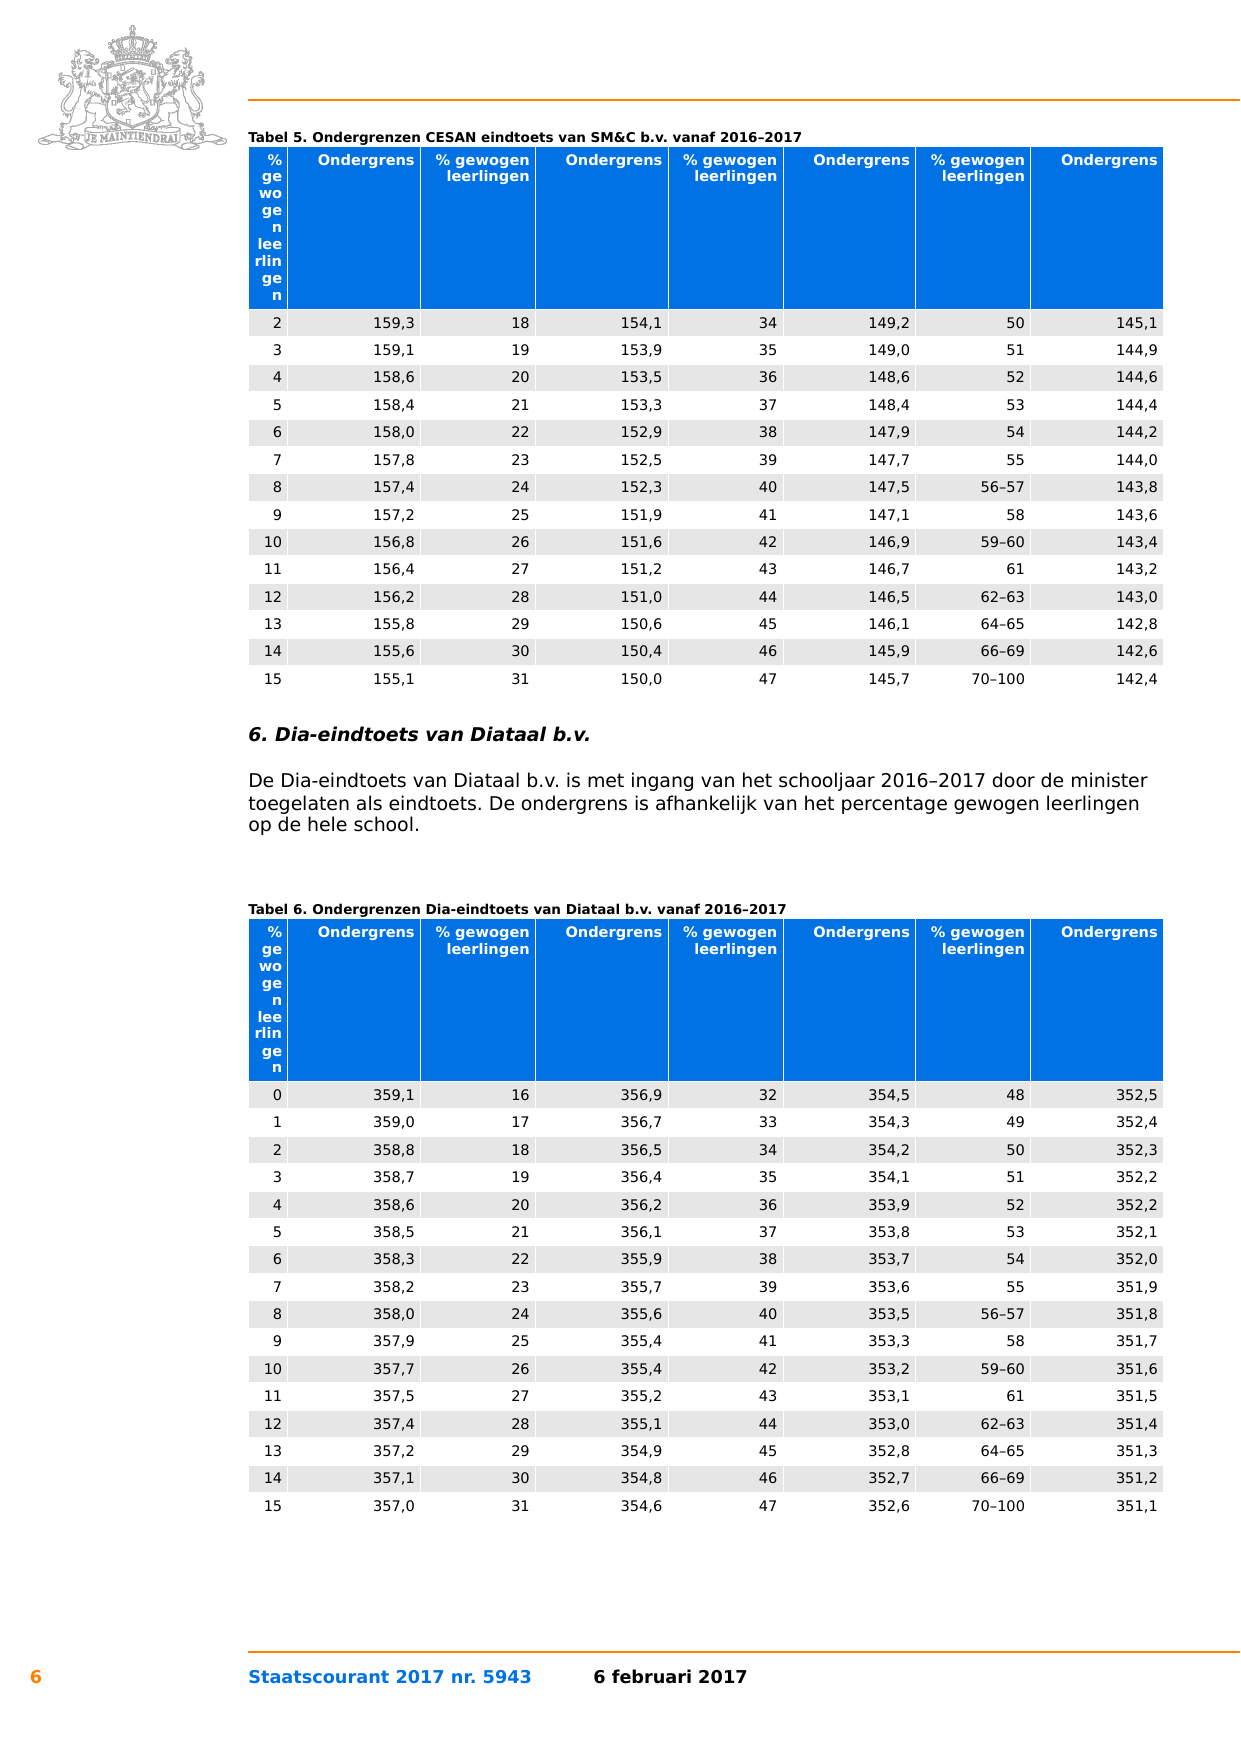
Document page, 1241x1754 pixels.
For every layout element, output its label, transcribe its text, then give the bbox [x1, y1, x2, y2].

table_cell 38 [669, 1246, 783, 1273]
table_cell 159,1 [288, 337, 420, 364]
table_cell 352,8 [784, 1438, 915, 1464]
table_cell 359,1 [288, 1082, 420, 1108]
table_cell 156,2 [288, 584, 420, 610]
table_cell 155,6 [288, 639, 420, 665]
table_cell 50 [916, 1137, 1030, 1163]
table_cell 51 [916, 1164, 1030, 1191]
table_cell 55 [916, 447, 1030, 473]
table_cell 62–63 [916, 1411, 1030, 1437]
table_cell 47 [669, 1493, 783, 1519]
table_cell 352,6 [784, 1493, 915, 1519]
table_cell 157,2 [288, 502, 420, 528]
table_cell 145,7 [784, 666, 915, 692]
table_cell 358,6 [288, 1192, 420, 1218]
table_cell 21 [421, 392, 535, 418]
table_cell 24 [421, 474, 535, 501]
table_cell 351,5 [1031, 1384, 1163, 1410]
table_cell 4 [249, 365, 287, 391]
table_cell 70–100 [916, 1493, 1030, 1519]
table_cell 147,9 [784, 420, 915, 446]
table_cell 351,4 [1031, 1411, 1163, 1437]
table_cell 42 [669, 529, 783, 555]
table_cell 20 [421, 1192, 535, 1218]
table_cell 353,9 [784, 1192, 915, 1218]
table_cell 0 [249, 1082, 287, 1108]
table_cell 28 [421, 1411, 535, 1437]
table_cell 354,9 [536, 1438, 668, 1464]
table_cell 13 [249, 611, 287, 638]
table_cell 357,1 [288, 1466, 420, 1492]
table_cell 143,8 [1031, 474, 1163, 501]
table_cell 352,5 [1031, 1082, 1163, 1108]
table_cell 153,9 [536, 337, 668, 364]
table_cell 52 [916, 1192, 1030, 1218]
table_cell 355,4 [536, 1356, 668, 1382]
table_cell 8 [249, 474, 287, 501]
table_cell 52 [916, 365, 1030, 391]
table_cell % gewogen leerlingen [669, 147, 783, 309]
table_cell 25 [421, 1329, 535, 1355]
table_cell 152,5 [536, 447, 668, 473]
table_cell 354,2 [784, 1137, 915, 1163]
table_cell 2 [249, 1137, 287, 1163]
table_cell 150,4 [536, 639, 668, 665]
table_cell 40 [669, 474, 783, 501]
table_cell 30 [421, 1466, 535, 1492]
table_cell 143,4 [1031, 529, 1163, 555]
table_cell 56–57 [916, 474, 1030, 501]
table_cell 39 [669, 1274, 783, 1300]
table_cell Ondergrens [784, 147, 915, 309]
table_cell 54 [916, 1246, 1030, 1273]
table_cell 36 [669, 1192, 783, 1218]
table_cell 351,8 [1031, 1301, 1163, 1328]
table_cell 153,3 [536, 392, 668, 418]
table_cell 66–69 [916, 1466, 1030, 1492]
table_cell 355,9 [536, 1246, 668, 1273]
table_cell 46 [669, 1466, 783, 1492]
table_cell 358,3 [288, 1246, 420, 1273]
table_cell 9 [249, 1329, 287, 1355]
table_cell 146,5 [784, 584, 915, 610]
table_cell 355,6 [536, 1301, 668, 1328]
table_cell % gewogen leerlingen [669, 919, 783, 1081]
table_cell 10 [249, 529, 287, 555]
table_cell 55 [916, 1274, 1030, 1300]
table_cell 18 [421, 310, 535, 336]
table_cell 143,2 [1031, 556, 1163, 583]
table_cell 35 [669, 1164, 783, 1191]
table_cell 27 [421, 1384, 535, 1410]
table_cell 3 [249, 1164, 287, 1191]
table_cell 58 [916, 502, 1030, 528]
table_cell 6 [249, 420, 287, 446]
table_cell 12 [249, 1411, 287, 1437]
table_cell 34 [669, 1137, 783, 1163]
table_cell Ondergrens [1031, 147, 1163, 309]
table_cell 358,0 [288, 1301, 420, 1328]
table_cell 158,0 [288, 420, 420, 446]
table_cell 44 [669, 1411, 783, 1437]
table_cell 19 [421, 337, 535, 364]
table_cell 353,0 [784, 1411, 915, 1437]
table_cell 156,8 [288, 529, 420, 555]
table_cell 351,6 [1031, 1356, 1163, 1382]
table_cell 1 [249, 1110, 287, 1136]
table_cell 54 [916, 420, 1030, 446]
table_cell 355,7 [536, 1274, 668, 1300]
table_cell 61 [916, 1384, 1030, 1410]
table_cell 61 [916, 556, 1030, 583]
table_cell 50 [916, 310, 1030, 336]
table_cell Ondergrens [288, 919, 420, 1081]
table_cell 46 [669, 639, 783, 665]
table_cell 358,2 [288, 1274, 420, 1300]
table_cell 144,2 [1031, 420, 1163, 446]
table_cell 353,1 [784, 1384, 915, 1410]
table_cell 8 [249, 1301, 287, 1328]
table_cell 357,9 [288, 1329, 420, 1355]
table_cell 151,6 [536, 529, 668, 555]
table_cell 142,6 [1031, 639, 1163, 665]
table_cell 24 [421, 1301, 535, 1328]
table_cell 15 [249, 1493, 287, 1519]
table_cell 357,0 [288, 1493, 420, 1519]
table_cell 145,1 [1031, 310, 1163, 336]
table_cell 150,0 [536, 666, 668, 692]
table_cell 31 [421, 666, 535, 692]
table_cell 146,9 [784, 529, 915, 555]
table_cell 149,0 [784, 337, 915, 364]
table_cell 47 [669, 666, 783, 692]
table_cell 2 [249, 310, 287, 336]
table_cell 53 [916, 392, 1030, 418]
table_cell 43 [669, 1384, 783, 1410]
table_cell 353,3 [784, 1329, 915, 1355]
table_cell 356,4 [536, 1164, 668, 1191]
table_cell 147,7 [784, 447, 915, 473]
table_cell 59–60 [916, 1356, 1030, 1382]
table_cell 351,1 [1031, 1493, 1163, 1519]
table_cell 148,4 [784, 392, 915, 418]
table_cell 355,4 [536, 1329, 668, 1355]
table_cell 23 [421, 447, 535, 473]
table_cell 26 [421, 1356, 535, 1382]
table_cell 58 [916, 1329, 1030, 1355]
table_cell Ondergrens [536, 919, 668, 1081]
table_cell 42 [669, 1356, 783, 1382]
table_cell 5 [249, 1219, 287, 1245]
table_cell 45 [669, 611, 783, 638]
table_cell 356,7 [536, 1110, 668, 1136]
table_cell 144,6 [1031, 365, 1163, 391]
table_cell 157,4 [288, 474, 420, 501]
table_cell 356,9 [536, 1082, 668, 1108]
table_cell 9 [249, 502, 287, 528]
table_cell 351,2 [1031, 1466, 1163, 1492]
table_cell 352,1 [1031, 1219, 1163, 1245]
table_cell 147,5 [784, 474, 915, 501]
table_cell 354,6 [536, 1493, 668, 1519]
table_cell 41 [669, 502, 783, 528]
table_cell Ondergrens [784, 919, 915, 1081]
table_cell 36 [669, 365, 783, 391]
table_cell 352,2 [1031, 1164, 1163, 1191]
table_cell 64–65 [916, 1438, 1030, 1464]
table_cell 358,5 [288, 1219, 420, 1245]
table_cell 356,2 [536, 1192, 668, 1218]
table_cell 7 [249, 447, 287, 473]
table_cell % gewogen leerlingen [916, 147, 1030, 309]
table_cell 37 [669, 1219, 783, 1245]
table_cell 12 [249, 584, 287, 610]
table_cell 353,7 [784, 1246, 915, 1273]
table_cell % gewogen leerlingen [249, 919, 287, 1081]
table_cell 144,4 [1031, 392, 1163, 418]
table_cell 33 [669, 1110, 783, 1136]
table_cell 353,6 [784, 1274, 915, 1300]
table_cell 351,3 [1031, 1438, 1163, 1464]
table_cell 13 [249, 1438, 287, 1464]
table_cell 11 [249, 1384, 287, 1410]
table_cell 5 [249, 392, 287, 418]
table_cell 147,1 [784, 502, 915, 528]
table_cell 31 [421, 1493, 535, 1519]
table_cell 356,5 [536, 1137, 668, 1163]
table_cell 59–60 [916, 529, 1030, 555]
table_cell 155,1 [288, 666, 420, 692]
table_cell 4 [249, 1192, 287, 1218]
table_cell 34 [669, 310, 783, 336]
table_cell 6 [249, 1246, 287, 1273]
table_cell 53 [916, 1219, 1030, 1245]
table_cell 43 [669, 556, 783, 583]
table_cell 64–65 [916, 611, 1030, 638]
table_cell 27 [421, 556, 535, 583]
table_cell 14 [249, 639, 287, 665]
table_cell 70–100 [916, 666, 1030, 692]
table_cell % gewogen leerlingen [421, 919, 535, 1081]
table_cell 41 [669, 1329, 783, 1355]
table_cell 354,5 [784, 1082, 915, 1108]
table_cell 154,1 [536, 310, 668, 336]
table_cell 151,0 [536, 584, 668, 610]
table_cell 151,9 [536, 502, 668, 528]
table_cell 22 [421, 1246, 535, 1273]
subtitle 6. Dia-eindtoets van Diataal b.v. [248, 723, 1163, 745]
table_cell 157,8 [288, 447, 420, 473]
table_cell 142,4 [1031, 666, 1163, 692]
text De Dia-eindtoets van Diataal b.v. is met ingang van het schooljaar 2016–2017 door de minister toegelaten als eindtoets. De ondergrens is afhankelijk van het percentage gewogen leerlingen op de hele school. [248, 770, 1163, 836]
table_cell 35 [669, 337, 783, 364]
table_cell 49 [916, 1110, 1030, 1136]
table_cell 32 [669, 1082, 783, 1108]
table_cell % gewogen leerlingen [249, 147, 287, 309]
table_cell 351,9 [1031, 1274, 1163, 1300]
table_cell 62–63 [916, 584, 1030, 610]
table_cell 159,3 [288, 310, 420, 336]
table_cell 146,7 [784, 556, 915, 583]
table_cell 152,3 [536, 474, 668, 501]
table_cell 355,2 [536, 1384, 668, 1410]
table_cell Ondergrens [288, 147, 420, 309]
table_cell 155,8 [288, 611, 420, 638]
table_cell 353,2 [784, 1356, 915, 1382]
table_cell 7 [249, 1274, 287, 1300]
table_cell 142,8 [1031, 611, 1163, 638]
table_cell 26 [421, 529, 535, 555]
picture [38, 25, 227, 150]
table_cell 357,4 [288, 1411, 420, 1437]
table_cell % gewogen leerlingen [916, 919, 1030, 1081]
table_cell 146,1 [784, 611, 915, 638]
table_cell 352,7 [784, 1466, 915, 1492]
table_cell 51 [916, 337, 1030, 364]
table_cell 16 [421, 1082, 535, 1108]
table_cell 358,7 [288, 1164, 420, 1191]
table_cell 39 [669, 447, 783, 473]
table_cell 352,3 [1031, 1137, 1163, 1163]
table_cell 358,8 [288, 1137, 420, 1163]
table_cell 143,0 [1031, 584, 1163, 610]
table_cell 45 [669, 1438, 783, 1464]
table_cell 150,6 [536, 611, 668, 638]
table_cell 355,1 [536, 1411, 668, 1437]
table_cell 40 [669, 1301, 783, 1328]
table_cell 353,8 [784, 1219, 915, 1245]
table_cell 144,0 [1031, 447, 1163, 473]
table_cell 145,9 [784, 639, 915, 665]
table_cell % gewogen leerlingen [421, 147, 535, 309]
table_cell 156,4 [288, 556, 420, 583]
table_cell 29 [421, 1438, 535, 1464]
table_cell 352,2 [1031, 1192, 1163, 1218]
table_cell 25 [421, 502, 535, 528]
table_cell 354,3 [784, 1110, 915, 1136]
table_cell 3 [249, 337, 287, 364]
table_cell 38 [669, 420, 783, 446]
table_cell 44 [669, 584, 783, 610]
table_cell 37 [669, 392, 783, 418]
table_cell 354,1 [784, 1164, 915, 1191]
table_cell 356,1 [536, 1219, 668, 1245]
table_cell 19 [421, 1164, 535, 1191]
table_cell 151,2 [536, 556, 668, 583]
table_cell 357,7 [288, 1356, 420, 1382]
table_cell 353,5 [784, 1301, 915, 1328]
table_cell 66–69 [916, 639, 1030, 665]
table_cell 357,5 [288, 1384, 420, 1410]
table_cell 158,4 [288, 392, 420, 418]
table_cell 22 [421, 420, 535, 446]
table_cell 23 [421, 1274, 535, 1300]
table_header Tabel 6. Ondergrenzen Dia-eindtoets van Diataal b.v. vanaf 2016–2017 [248, 902, 1163, 918]
table_cell 20 [421, 365, 535, 391]
table_cell 352,0 [1031, 1246, 1163, 1273]
table_cell 354,8 [536, 1466, 668, 1492]
table_cell Ondergrens [536, 147, 668, 309]
table_header Tabel 5. Ondergrenzen CESAN eindtoets van SM&C b.v. vanaf 2016–2017 [248, 130, 1163, 146]
table_cell 56–57 [916, 1301, 1030, 1328]
table_cell 158,6 [288, 365, 420, 391]
table_cell 148,6 [784, 365, 915, 391]
table_cell 30 [421, 639, 535, 665]
table_cell 18 [421, 1137, 535, 1163]
table_cell 48 [916, 1082, 1030, 1108]
table_cell 357,2 [288, 1438, 420, 1464]
table_cell 11 [249, 556, 287, 583]
table_cell 152,9 [536, 420, 668, 446]
table_cell 17 [421, 1110, 535, 1136]
table_cell 28 [421, 584, 535, 610]
table_cell 352,4 [1031, 1110, 1163, 1136]
table_cell 14 [249, 1466, 287, 1492]
table_cell 149,2 [784, 310, 915, 336]
table_cell 153,5 [536, 365, 668, 391]
table_cell 351,7 [1031, 1329, 1163, 1355]
table_cell 143,6 [1031, 502, 1163, 528]
table_cell 29 [421, 611, 535, 638]
table_cell Ondergrens [1031, 919, 1163, 1081]
table_cell 10 [249, 1356, 287, 1382]
table_cell 21 [421, 1219, 535, 1245]
table_cell 144,9 [1031, 337, 1163, 364]
table_cell 15 [249, 666, 287, 692]
table_cell 359,0 [288, 1110, 420, 1136]
